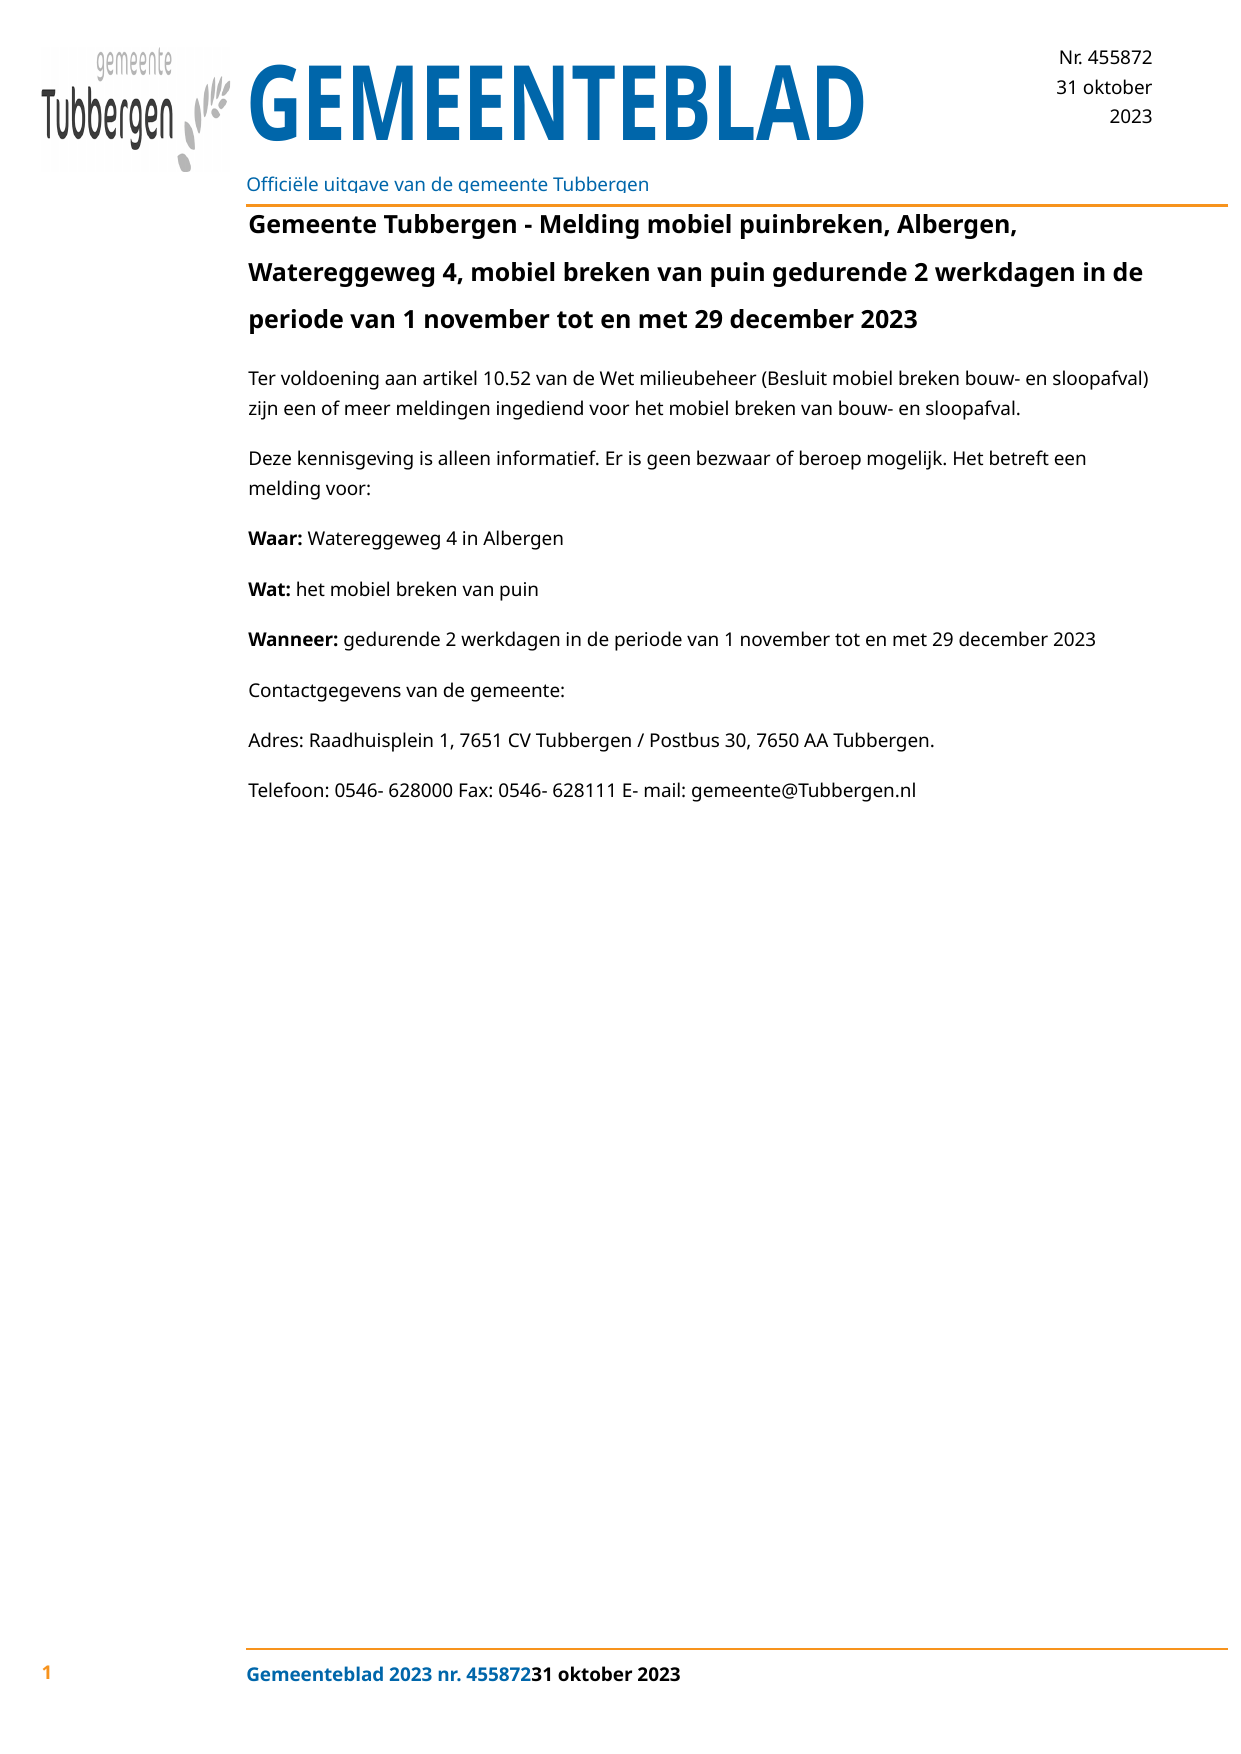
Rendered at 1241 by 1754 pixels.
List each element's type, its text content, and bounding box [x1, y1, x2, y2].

picture [41, 47, 231, 172]
text Waar: Watereggeweg 4 in Albergen [248, 526, 1152, 551]
text Wanneer: gedurende 2 werkdagen in de periode van 1 november tot en met 29 december 2023 [248, 626, 1152, 652]
text Deze kennisgeving is alleen informatief. Er is geen bezwaar of beroep mogelijk. Het betreft een melding voor: [248, 446, 1152, 501]
text Contactgegevens van de gemeente: [248, 677, 1152, 702]
text Telefoon: 0546- 628000 Fax: 0546- 628111 E- mail: gemeente@Tubbergen.nl [248, 778, 1152, 803]
text Wat: het mobiel breken van puin [248, 576, 1152, 602]
text Adres: Raadhuisplein 1, 7651 CV Tubbergen / Postbus 30, 7650 AA Tubbergen. [248, 727, 1152, 753]
text Gemeente Tubbergen - Melding mobiel puinbreken, Albergen, Watereggeweg 4, mobiel breken van puin gedurende 2 werkdagen in de periode van 1 november tot en met 29 december 2023 [248, 207, 1152, 336]
text Ter voldoening aan artikel 10.52 van de Wet milieubeheer (Besluit mobiel breken bouw- en sloopafval) zijn een of meer meldingen ingediend voor het mobiel breken van bouw- en sloopafval. [248, 366, 1152, 421]
